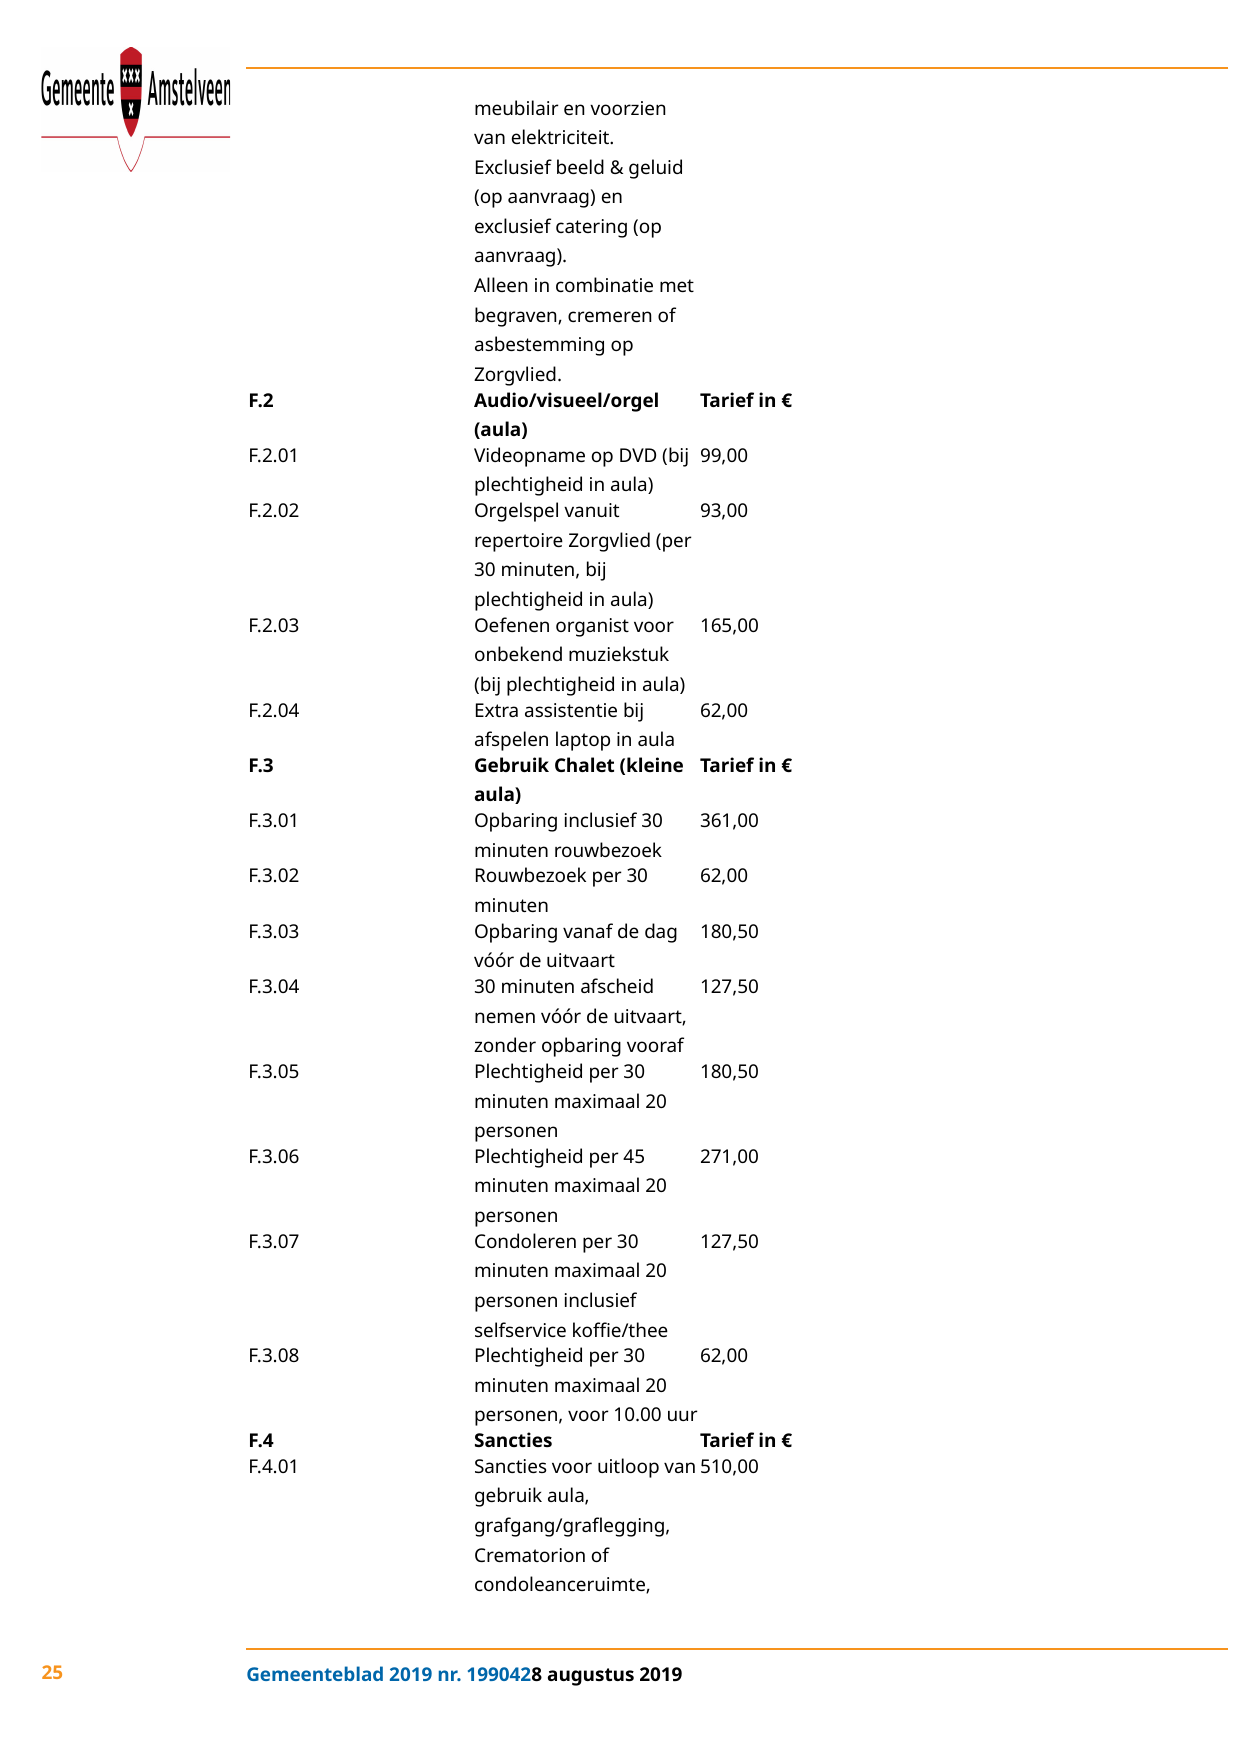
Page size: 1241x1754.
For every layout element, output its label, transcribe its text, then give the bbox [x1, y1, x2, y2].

table_cell F.3 [248, 752, 474, 807]
table_cell Opbaring inclusief 30 minuten rouwbezoek [474, 808, 700, 863]
table_cell F.2.01 [248, 442, 474, 497]
table_cell Audio/visueel/orgel (aula) [474, 387, 700, 442]
table_cell 271,00 [700, 1143, 926, 1228]
table_cell F.2.04 [248, 697, 474, 752]
table_cell F.3.06 [248, 1143, 474, 1228]
table_cell Gebruik Chalet (kleine aula) [474, 752, 700, 807]
table_cell Extra assistentie bij afspelen laptop in aula [474, 697, 700, 752]
table_cell F.3.02 [248, 863, 474, 918]
table_cell 180,50 [700, 1058, 926, 1143]
table_cell F.2.03 [248, 612, 474, 697]
table_cell Plechtigheid per 45 minuten maximaal 20 personen [474, 1143, 700, 1228]
table_cell meubilair en voorzien van elektriciteit. Exclusief beeld & geluid (op aanvraag) en exclusief catering (op aanvraag). Alleen in combinatie met begraven, cremeren of asbestemming op Zorgvlied. [474, 95, 700, 387]
table_cell Orgelspel vanuit repertoire Zorgvlied (per 30 minuten, bij plechtigheid in aula) [474, 498, 700, 612]
table_cell F.2 [248, 387, 474, 442]
table_cell F.3.05 [248, 1058, 474, 1143]
table_cell 361,00 [700, 808, 926, 863]
table_cell Plechtigheid per 30 minuten maximaal 20 personen [474, 1058, 700, 1143]
table_cell Opbaring vanaf de dag vóór de uitvaart [474, 918, 700, 973]
table_cell 93,00 [700, 498, 926, 612]
table_cell Sancties [474, 1428, 700, 1453]
table_cell Tarief in € [700, 752, 926, 807]
table_cell F.3.07 [248, 1228, 474, 1342]
table_cell 62,00 [700, 1343, 926, 1427]
table_cell Rouwbezoek per 30 minuten [474, 863, 700, 918]
table_cell 127,50 [700, 973, 926, 1058]
table_cell F.2.02 [248, 498, 474, 612]
table_cell F.4 [248, 1428, 474, 1453]
table_cell [248, 95, 474, 387]
table_cell 127,50 [700, 1228, 926, 1342]
table_cell Videopname op DVD (bij plechtigheid in aula) [474, 442, 700, 497]
picture [41, 47, 231, 172]
table_cell 165,00 [700, 612, 926, 697]
table_cell 180,50 [700, 918, 926, 973]
table_cell Tarief in € [700, 1428, 926, 1453]
table_cell Tarief in € [700, 387, 926, 442]
table_cell F.3.08 [248, 1343, 474, 1427]
table_cell F.3.04 [248, 973, 474, 1058]
table_cell 99,00 [700, 442, 926, 497]
table_cell Condoleren per 30 minuten maximaal 20 personen inclusief selfservice koffie/thee [474, 1228, 700, 1342]
table_cell F.4.01 [248, 1453, 474, 1597]
table_cell Plechtigheid per 30 minuten maximaal 20 personen, voor 10.00 uur [474, 1343, 700, 1427]
table_cell F.3.01 [248, 808, 474, 863]
table_cell F.3.03 [248, 918, 474, 973]
table_cell 510,00 [700, 1453, 926, 1597]
table_cell [700, 95, 926, 387]
table_cell Sancties voor uitloop van gebruik aula, grafgang/graflegging, Crematorion of condoleanceruimte, [474, 1453, 700, 1597]
table_cell 30 minuten afscheid nemen vóór de uitvaart, zonder opbaring vooraf [474, 973, 700, 1058]
table_cell 62,00 [700, 697, 926, 752]
table_cell 62,00 [700, 863, 926, 918]
table_cell Oefenen organist voor onbekend muziekstuk (bij plechtigheid in aula) [474, 612, 700, 697]
